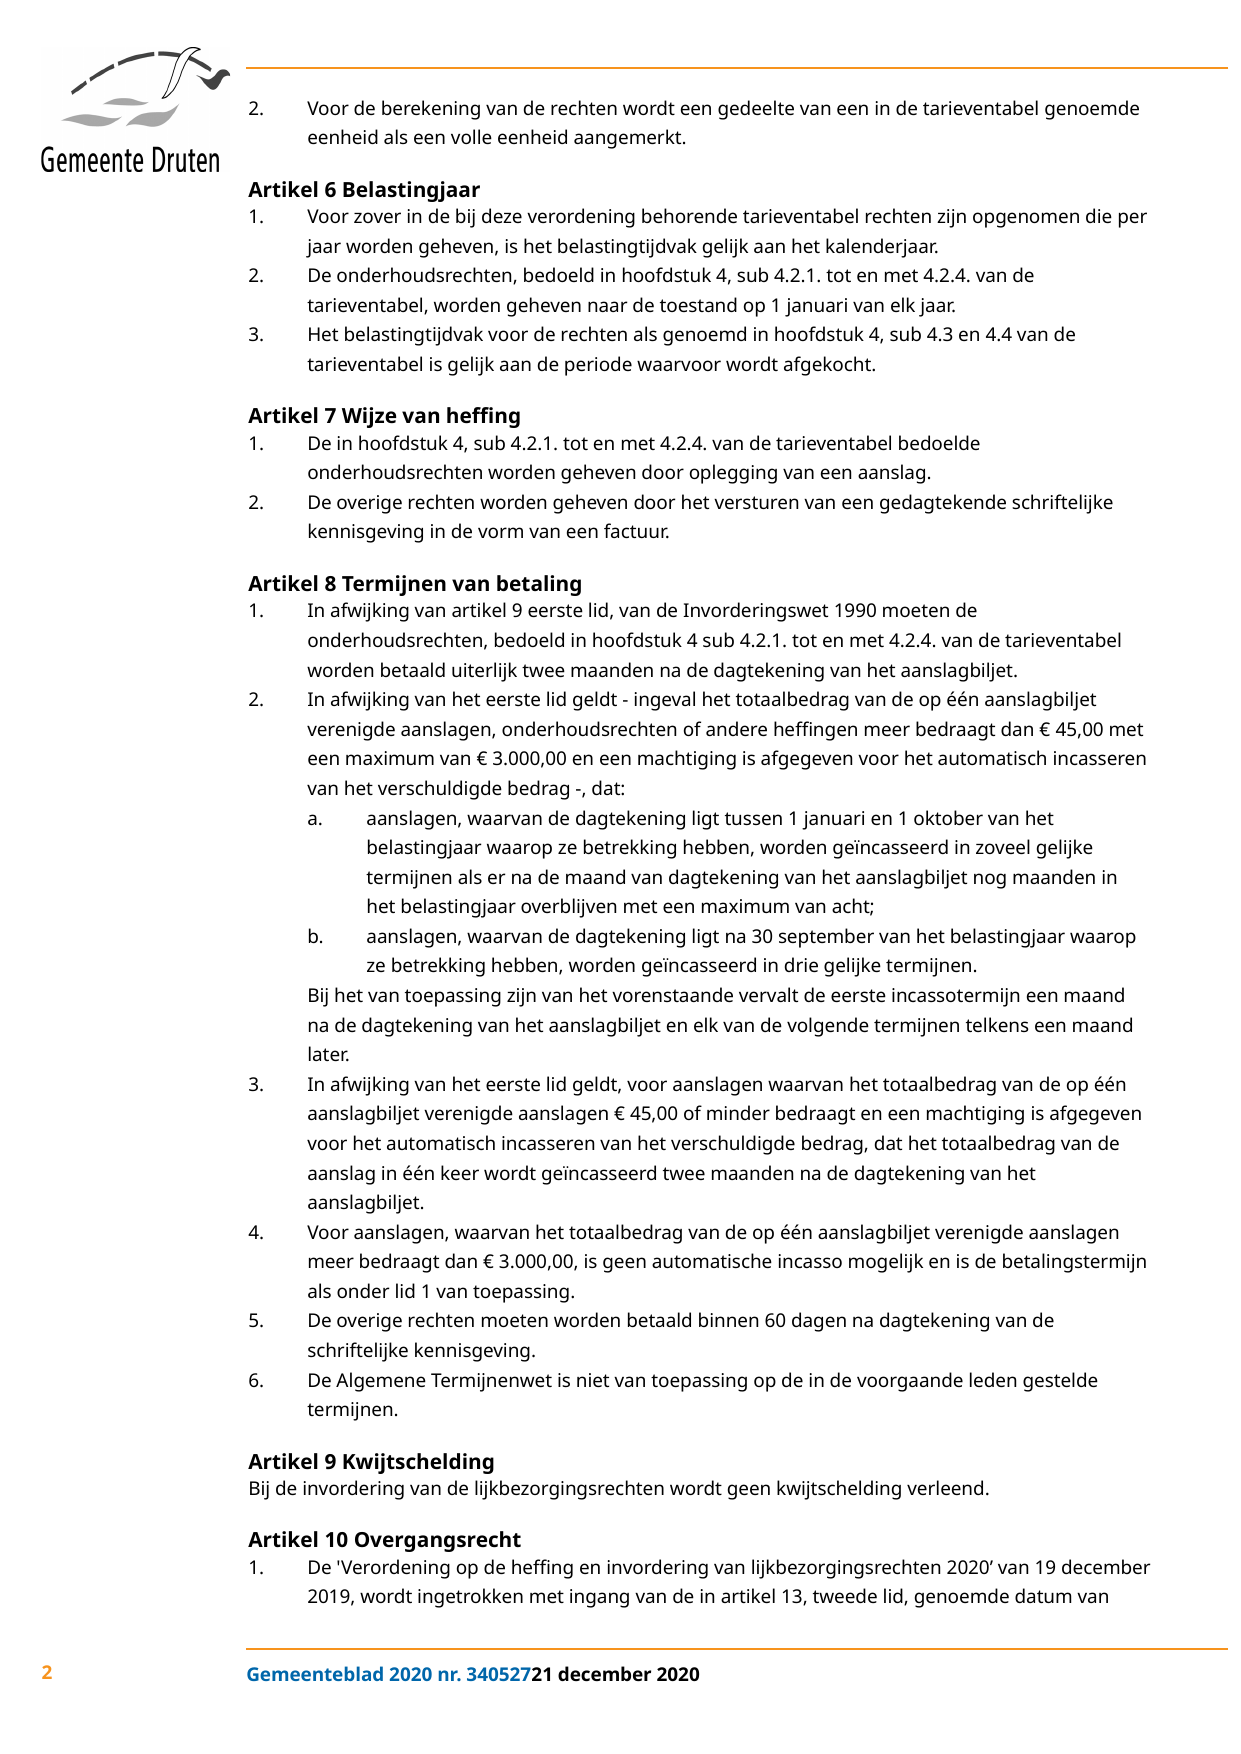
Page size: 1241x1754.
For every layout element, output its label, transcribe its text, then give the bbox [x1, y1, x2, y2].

list Voor de berekening van de rechten wordt een gedeelte van een in de tarieventabel genoemde eenheid als een volle eenheid aangemerkt. [248, 95, 1152, 150]
list In afwijking van het eerste lid geldt - ingeval het totaalbedrag van de op één aanslagbiljet verenigde aanslagen, onderhoudsrechten of andere heffingen meer bedraagt dan € 45,00 met een maximum van € 3.000,00 en een machtiging is afgegeven voor het automatisch incasseren van het verschuldigde bedrag -, dat: [248, 686, 1152, 801]
list De onderhoudsrechten, bedoeld in hoofdstuk 4, sub 4.2.1. tot en met 4.2.4. van de tarieventabel, worden geheven naar de toestand op 1 januari van elk jaar. [248, 262, 1152, 318]
text Artikel 7 Wijze van heffing [248, 402, 1152, 430]
list In afwijking van het eerste lid geldt, voor aanslagen waarvan het totaalbedrag van de op één aanslagbiljet verenigde aanslagen € 45,00 of minder bedraagt en een machtiging is afgegeven voor het automatisch incasseren van het verschuldigde bedrag, dat het totaalbedrag van de aanslag in één keer wordt geïncasseerd twee maanden na de dagtekening van het aanslagbiljet. [248, 1071, 1152, 1215]
picture [41, 47, 231, 172]
text Bij de invordering van de lijkbezorgingsrechten wordt geen kwijtschelding verleend. [248, 1475, 1152, 1501]
text Artikel 10 Overgangsrecht [248, 1526, 1152, 1554]
list De overige rechten moeten worden betaald binnen 60 dagen na dagtekening van de schriftelijke kennisgeving. [248, 1308, 1152, 1363]
list In afwijking van artikel 9 eerste lid, van de Invorderingswet 1990 moeten de onderhoudsrechten, bedoeld in hoofdstuk 4 sub 4.2.1. tot en met 4.2.4. van de tarieventabel worden betaald uiterlijk twee maanden na de dagtekening van het aanslagbiljet. [248, 598, 1152, 682]
list Voor zover in de bij deze verordening behorende tarieventabel rechten zijn opgenomen die per jaar worden geheven, is het belastingtijdvak gelijk aan het kalenderjaar. [248, 203, 1152, 258]
list aanslagen, waarvan de dagtekening ligt na 30 september van het belastingjaar waarop ze betrekking hebben, worden geïncasseerd in drie gelijke termijnen. [307, 923, 1152, 978]
list De in hoofdstuk 4, sub 4.2.1. tot en met 4.2.4. van de tarieventabel bedoelde onderhoudsrechten worden geheven door oplegging van een aanslag. [248, 430, 1152, 485]
list Voor aanslagen, waarvan het totaalbedrag van de op één aanslagbiljet verenigde aanslagen meer bedraagt dan € 3.000,00, is geen automatische incasso mogelijk en is de betalingstermijn als onder lid 1 van toepassing. [248, 1219, 1152, 1304]
list Bij het van toepassing zijn van het vorenstaande vervalt de eerste incassotermijn een maand na de dagtekening van het aanslagbiljet en elk van de volgende termijnen telkens een maand later. [248, 982, 1152, 1067]
list Het belastingtijdvak voor de rechten als genoemd in hoofdstuk 4, sub 4.3 en 4.4 van de tarieventabel is gelijk aan de periode waarvoor wordt afgekocht. [248, 322, 1152, 377]
list De Algemene Termijnenwet is niet van toepassing op de in de voorgaande leden gestelde termijnen. [248, 1367, 1152, 1422]
text Artikel 8 Termijnen van betaling [248, 569, 1152, 598]
text Artikel 6 Belastingjaar [248, 175, 1152, 203]
list De 'Verordening op de heffing en invordering van lijkbezorgingsrechten 2020’ van 19 december 2019, wordt ingetrokken met ingang van de in artikel 13, tweede lid, genoemde datum van [248, 1554, 1152, 1609]
text Artikel 9 Kwijtschelding [248, 1447, 1152, 1475]
list aanslagen, waarvan de dagtekening ligt tussen 1 januari en 1 oktober van het belastingjaar waarop ze betrekking hebben, worden geïncasseerd in zoveel gelijke termijnen als er na de maand van dagtekening van het aanslagbiljet nog maanden in het belastingjaar overblijven met een maximum van acht; [307, 805, 1152, 919]
list De overige rechten worden geheven door het versturen van een gedagtekende schriftelijke kennisgeving in de vorm van een factuur. [248, 489, 1152, 544]
